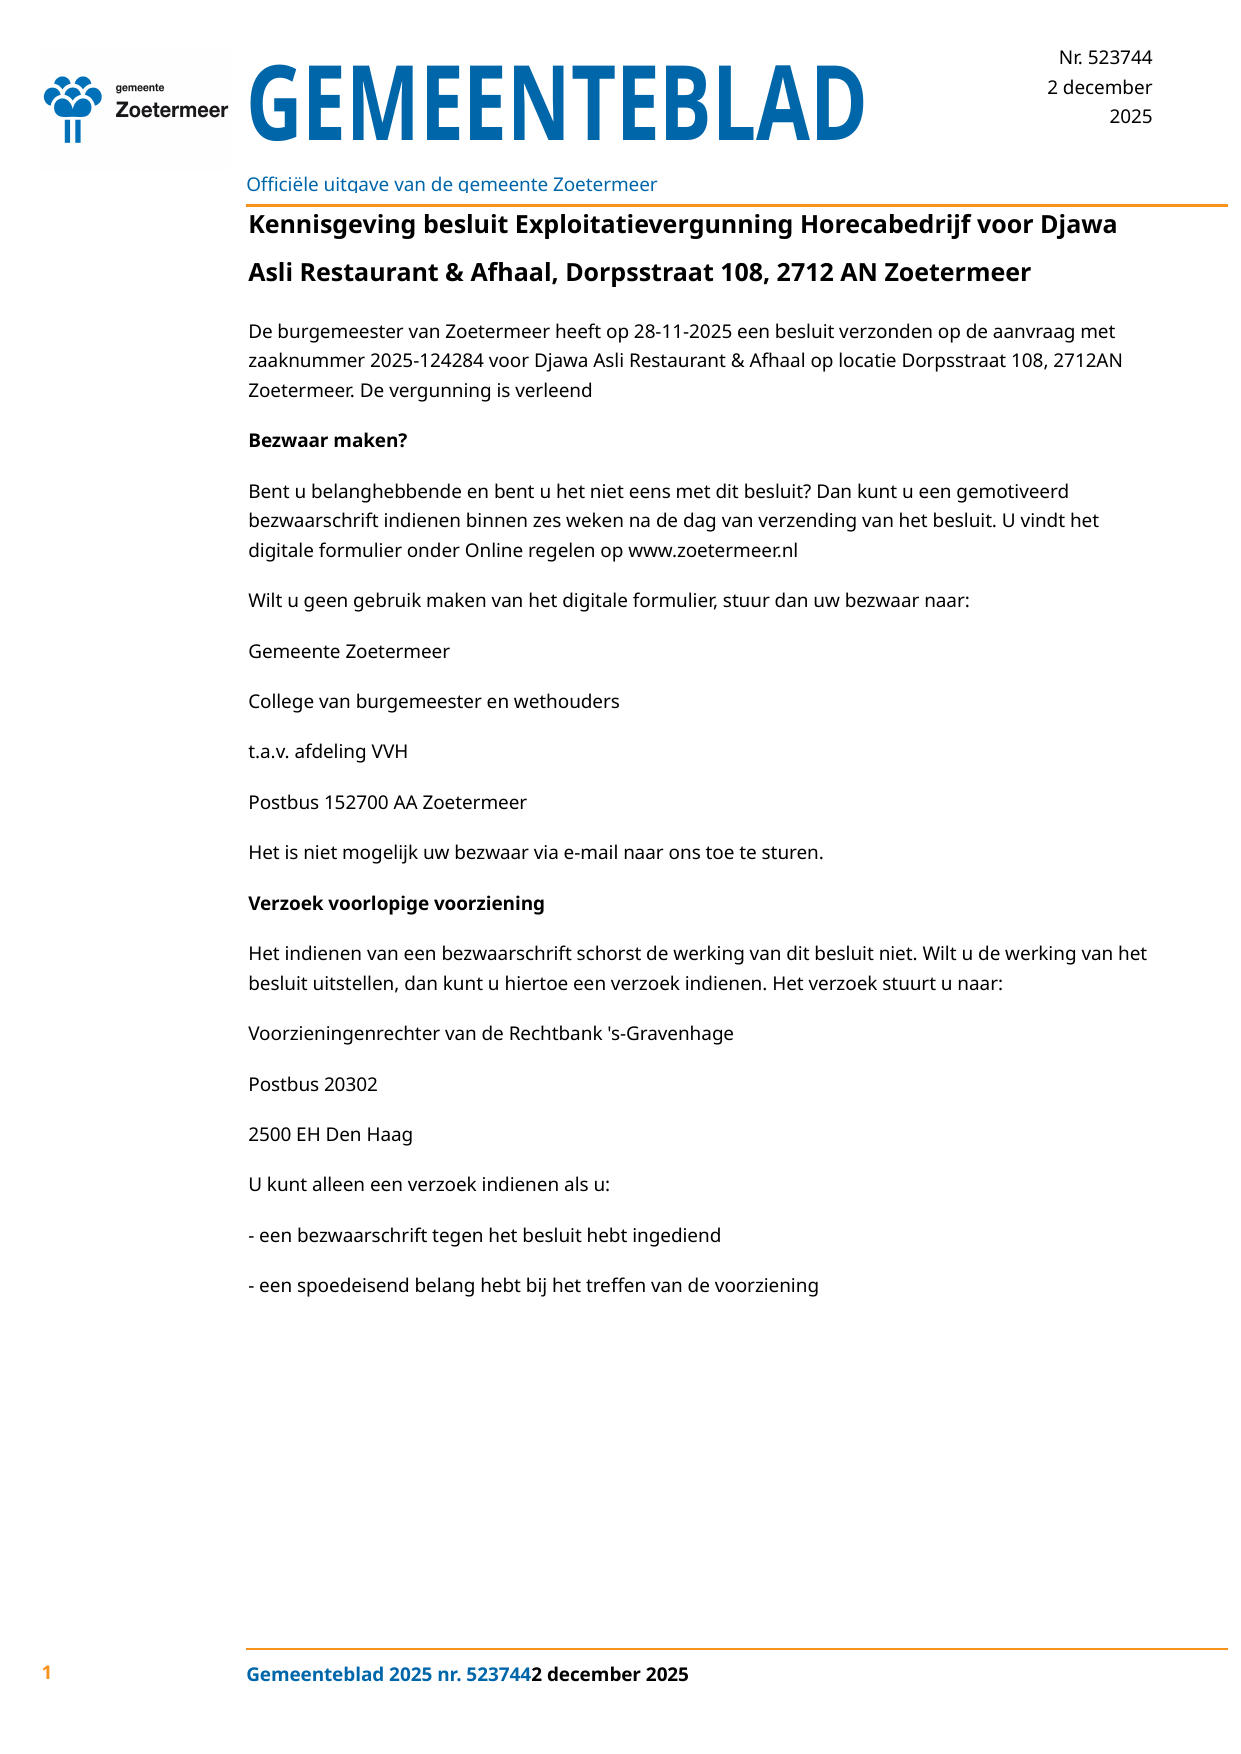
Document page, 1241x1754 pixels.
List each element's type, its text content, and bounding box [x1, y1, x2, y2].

text Het indienen van een bezwaarschrift schorst de werking van dit besluit niet. Wilt u de werking van het besluit uitstellen, dan kunt u hiertoe een verzoek indienen. Het verzoek stuurt u naar: [248, 940, 1152, 996]
text College van burgemeester en wethouders [248, 688, 1152, 714]
text 2500 EH Den Haag [248, 1121, 1152, 1147]
text Verzoek voorlopige voorziening [248, 890, 1152, 916]
picture [41, 47, 231, 172]
text Bent u belanghebbende en bent u het niet eens met dit besluit? Dan kunt u een gemotiveerd bezwaarschrift indienen binnen zes weken na de dag van verzending van het besluit. U vindt het digitale formulier onder Online regelen op www.zoetermeer.nl [248, 478, 1152, 563]
text - een spoedeisend belang hebt bij het treffen van de voorziening [248, 1272, 1152, 1298]
text Kennisgeving besluit Exploitatievergunning Horecabedrijf voor Djawa Asli Restaurant & Afhaal, Dorpsstraat 108, 2712 AN Zoetermeer [248, 207, 1152, 288]
text Gemeente Zoetermeer [248, 638, 1152, 664]
text U kunt alleen een verzoek indienen als u: [248, 1172, 1152, 1197]
text De burgemeester van Zoetermeer heeft op 28-11-2025 een besluit verzonden op de aanvraag met zaaknummer 2025-124284 voor Djawa Asli Restaurant & Afhaal op locatie Dorpsstraat 108, 2712AN Zoetermeer. De vergunning is verleend [248, 318, 1152, 403]
text Voorzieningenrechter van de Rechtbank 's-Gravenhage [248, 1020, 1152, 1046]
text Wilt u geen gebruik maken van het digitale formulier, stuur dan uw bezwaar naar: [248, 587, 1152, 613]
text - een bezwaarschrift tegen het besluit hebt ingediend [248, 1222, 1152, 1248]
text t.a.v. afdeling VVH [248, 739, 1152, 764]
text Postbus 152700 AA Zoetermeer [248, 789, 1152, 815]
text Het is niet mogelijk uw bezwaar via e-mail naar ons toe te sturen. [248, 839, 1152, 865]
text Postbus 20302 [248, 1071, 1152, 1097]
text Bezwaar maken? [248, 427, 1152, 453]
